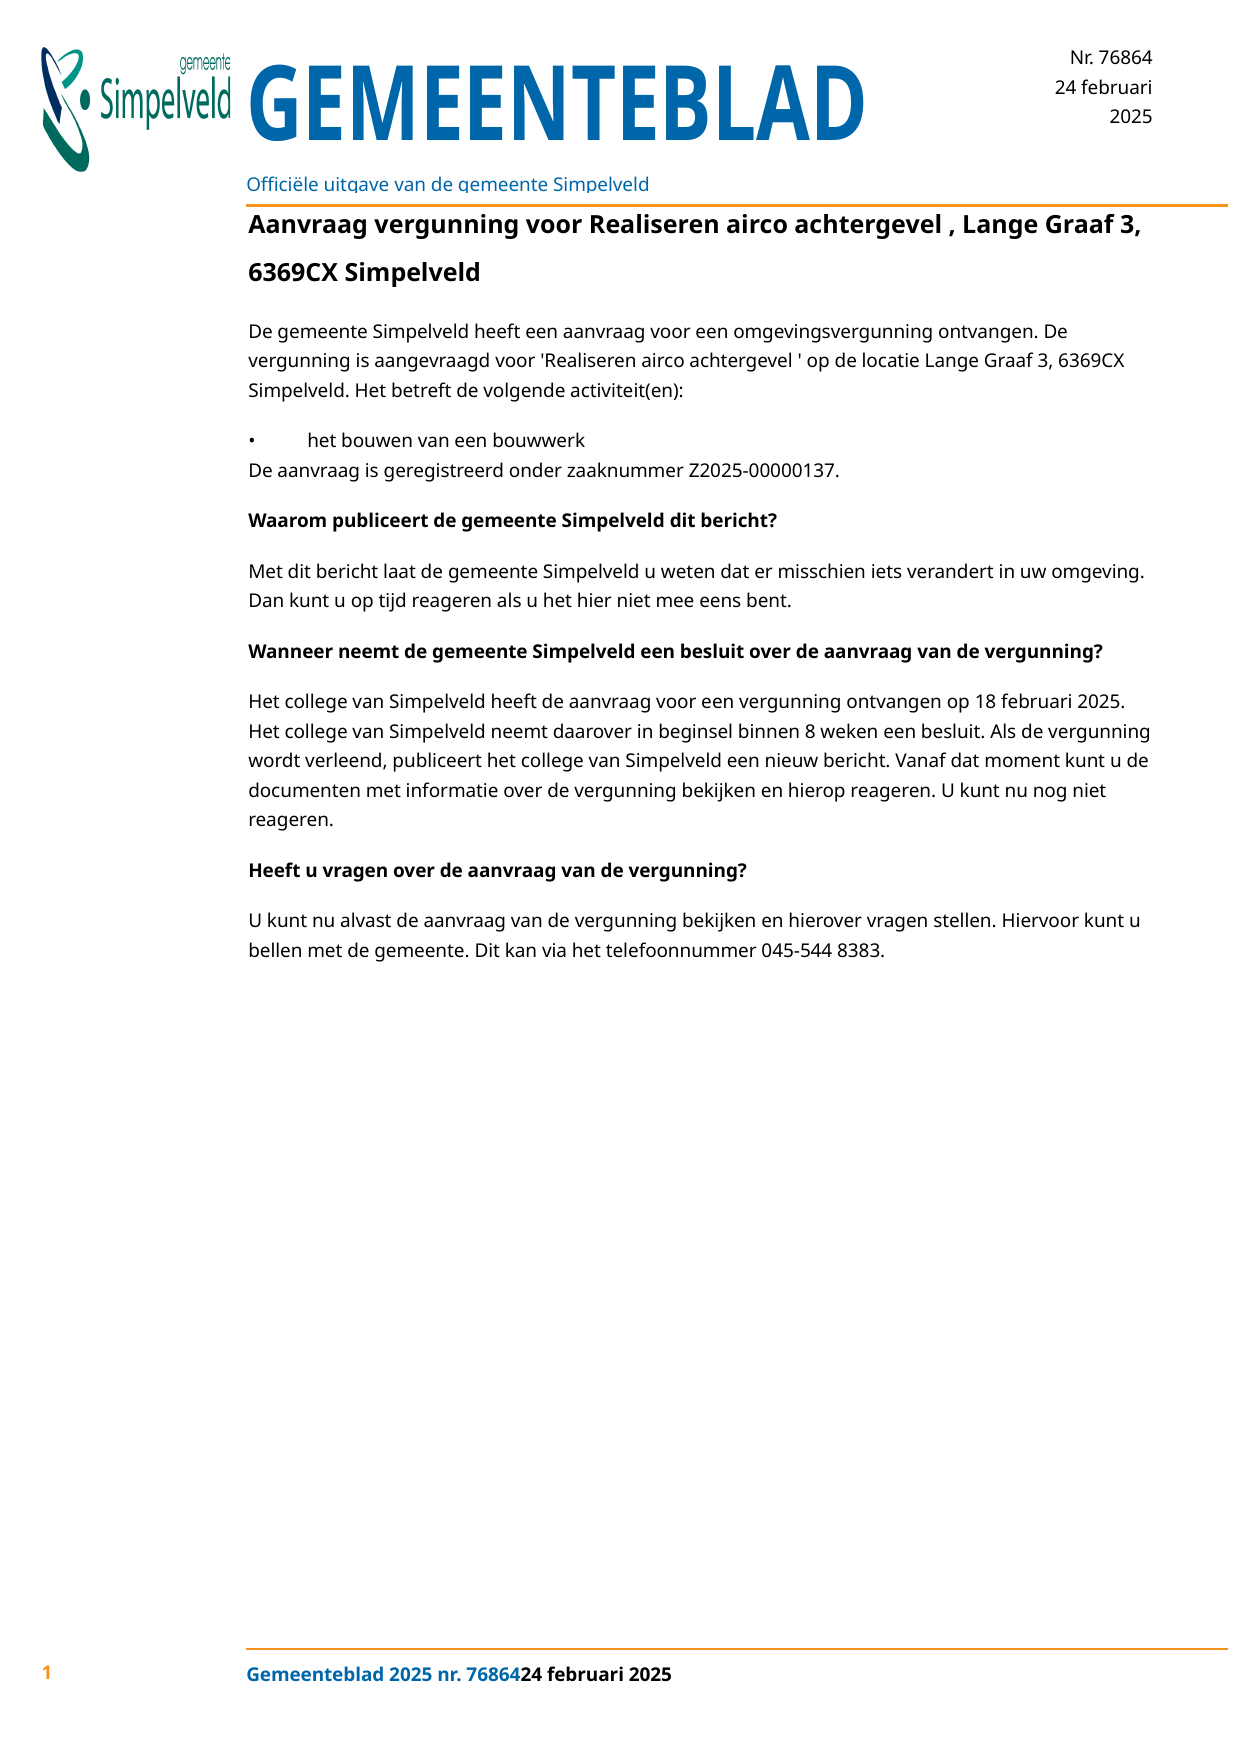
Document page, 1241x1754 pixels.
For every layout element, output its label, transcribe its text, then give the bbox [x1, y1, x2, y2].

picture [41, 47, 231, 172]
text Het college van Simpelveld heeft de aanvraag voor een vergunning ontvangen op 18 februari 2025. Het college van Simpelveld neemt daarover in beginsel binnen 8 weken een besluit. Als de vergunning wordt verleend, publiceert het college van Simpelveld een nieuw bericht. Vanaf dat moment kunt u de documenten met informatie over de vergunning bekijken en hierop reageren. U kunt nu nog niet reageren. [248, 688, 1152, 832]
text De aanvraag is geregistreerd onder zaaknummer Z2025-00000137. [248, 457, 1152, 483]
text U kunt nu alvast de aanvraag van de vergunning bekijken en hierover vragen stellen. Hiervoor kunt u bellen met de gemeente. Dit kan via het telefoonnummer 045-544 8383. [248, 907, 1152, 963]
text De gemeente Simpelveld heeft een aanvraag voor een omgevingsvergunning ontvangen. De vergunning is aangevraagd voor 'Realiseren airco achtergevel ' op de locatie Lange Graaf 3, 6369CX Simpelveld. Het betreft de volgende activiteit(en): [248, 318, 1152, 403]
list het bouwen van een bouwwerk [248, 427, 1152, 453]
text Wanneer neemt de gemeente Simpelveld een besluit over de aanvraag van de vergunning? [248, 638, 1152, 664]
text Aanvraag vergunning voor Realiseren airco achtergevel , Lange Graaf 3, 6369CX Simpelveld [248, 207, 1152, 288]
text Waarom publiceert de gemeente Simpelveld dit bericht? [248, 507, 1152, 533]
text Heeft u vragen over de aanvraag van de vergunning? [248, 857, 1152, 883]
text Met dit bericht laat de gemeente Simpelveld u weten dat er misschien iets verandert in uw omgeving. Dan kunt u op tijd reageren als u het hier niet mee eens bent. [248, 558, 1152, 613]
